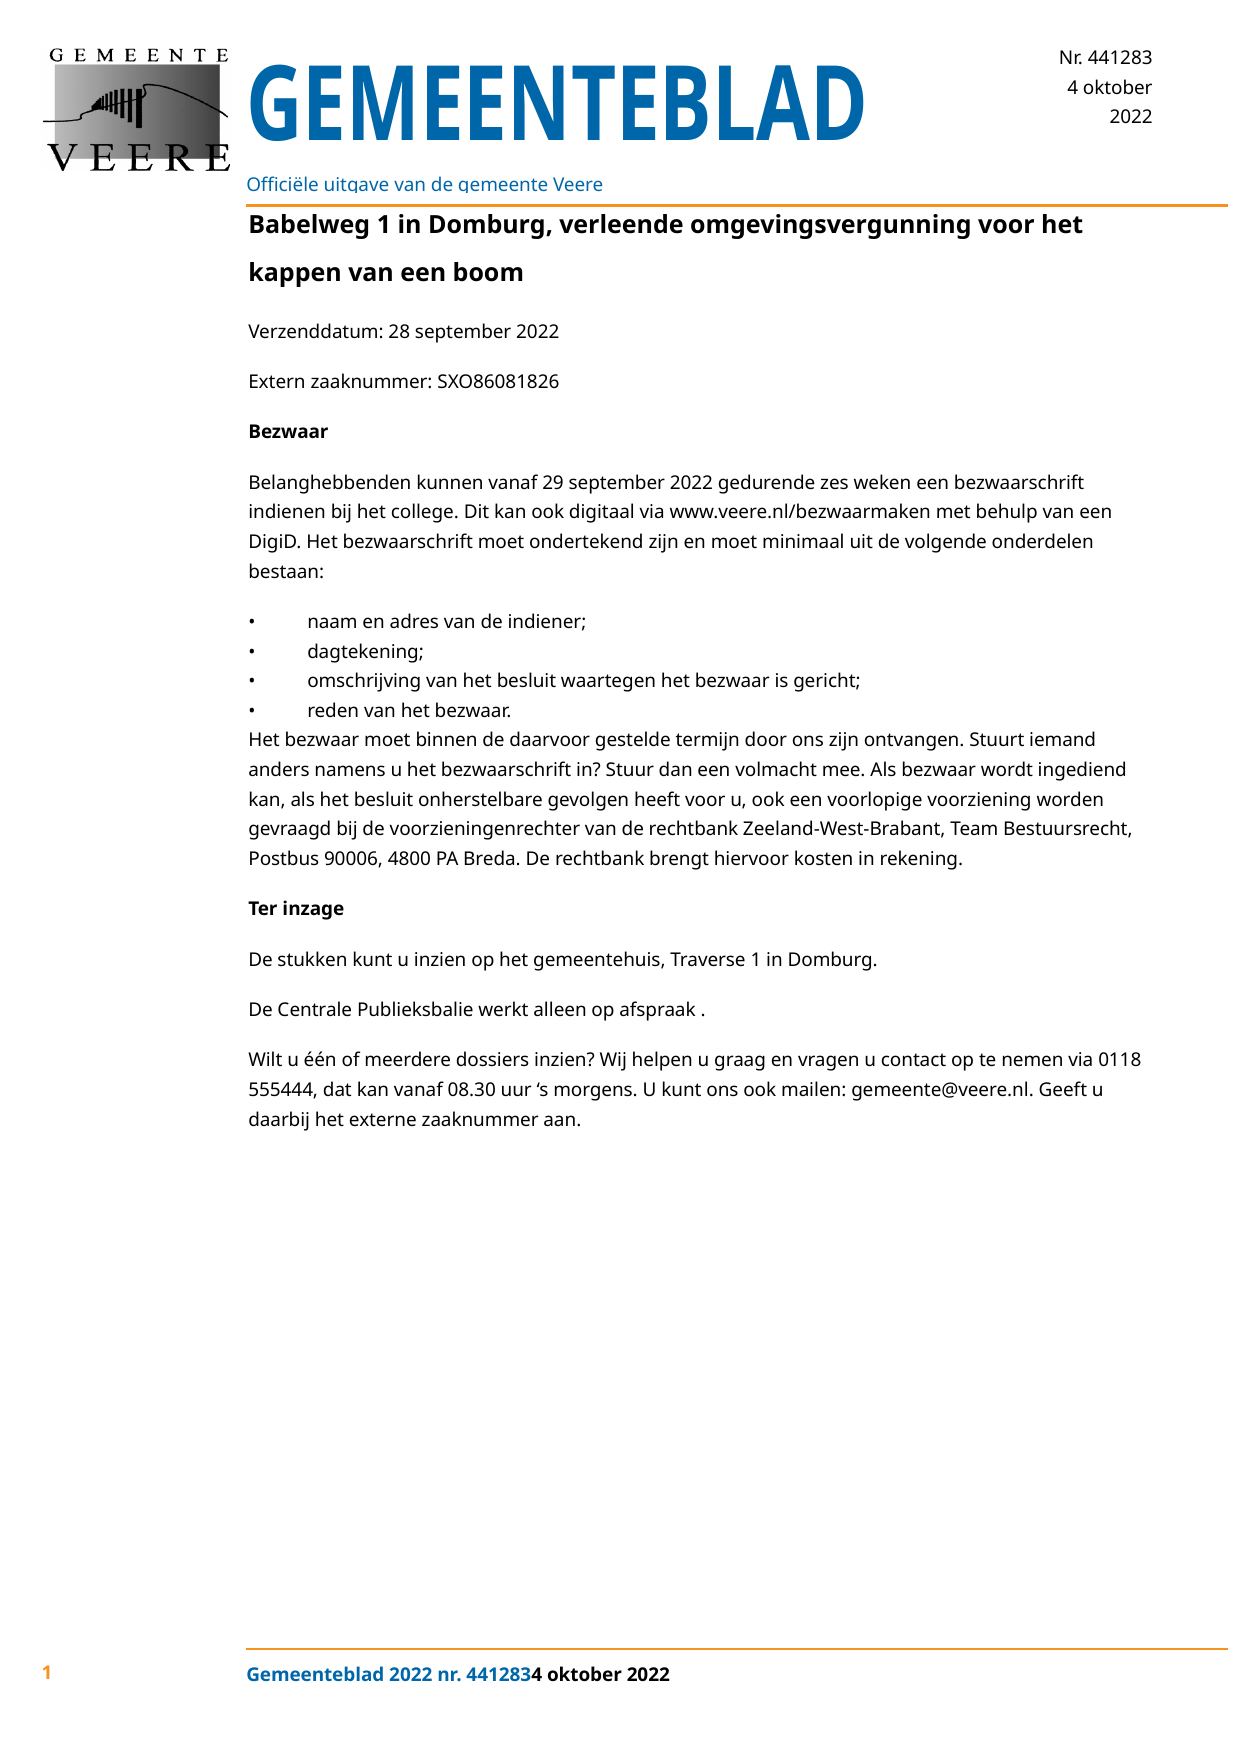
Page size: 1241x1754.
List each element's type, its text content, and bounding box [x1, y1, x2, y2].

text De stukken kunt u inzien op het gemeentehuis, Traverse 1 in Domburg. [248, 946, 1152, 972]
text De Centrale Publieksbalie werkt alleen op afspraak . [248, 996, 1152, 1022]
list omschrijving van het besluit waartegen het bezwaar is gericht; [248, 667, 1152, 693]
text Ter inzage [248, 895, 1152, 921]
text Bezwaar [248, 419, 1152, 444]
list dagtekening; [248, 638, 1152, 664]
text Verzenddatum: 28 september 2022 [248, 318, 1152, 344]
text Wilt u één of meerdere dossiers inzien? Wij helpen u graag en vragen u contact op te nemen via 0118 555444, dat kan vanaf 08.30 uur ‘s morgens. U kunt ons ook mailen: gemeente@veere.nl. Geeft u daarbij het externe zaaknummer aan. [248, 1047, 1152, 1132]
text Extern zaaknummer: SXO86081826 [248, 368, 1152, 394]
list naam en adres van de indiener; [248, 608, 1152, 634]
text Belanghebbenden kunnen vanaf 29 september 2022 gedurende zes weken een bezwaarschrift indienen bij het college. Dit kan ook digitaal via www.veere.nl/bezwaarmaken met behulp van een DigiD. Het bezwaarschrift moet ondertekend zijn en moet minimaal uit de volgende onderdelen bestaan: [248, 469, 1152, 584]
text Babelweg 1 in Domburg, verleende omgevingsvergunning voor het kappen van een boom [248, 207, 1152, 288]
picture [41, 47, 231, 172]
list reden van het bezwaar. [248, 697, 1152, 723]
text Het bezwaar moet binnen de daarvoor gestelde termijn door ons zijn ontvangen. Stuurt iemand anders namens u het bezwaarschrift in? Stuur dan een volmacht mee. Als bezwaar wordt ingediend kan, als het besluit onherstelbare gevolgen heeft voor u, ook een voorlopige voorziening worden gevraagd bij de voorzieningenrechter van de rechtbank Zeeland-West-Brabant, Team Bestuursrecht, Postbus 90006, 4800 PA Breda. De rechtbank brengt hiervoor kosten in rekening. [248, 727, 1152, 871]
